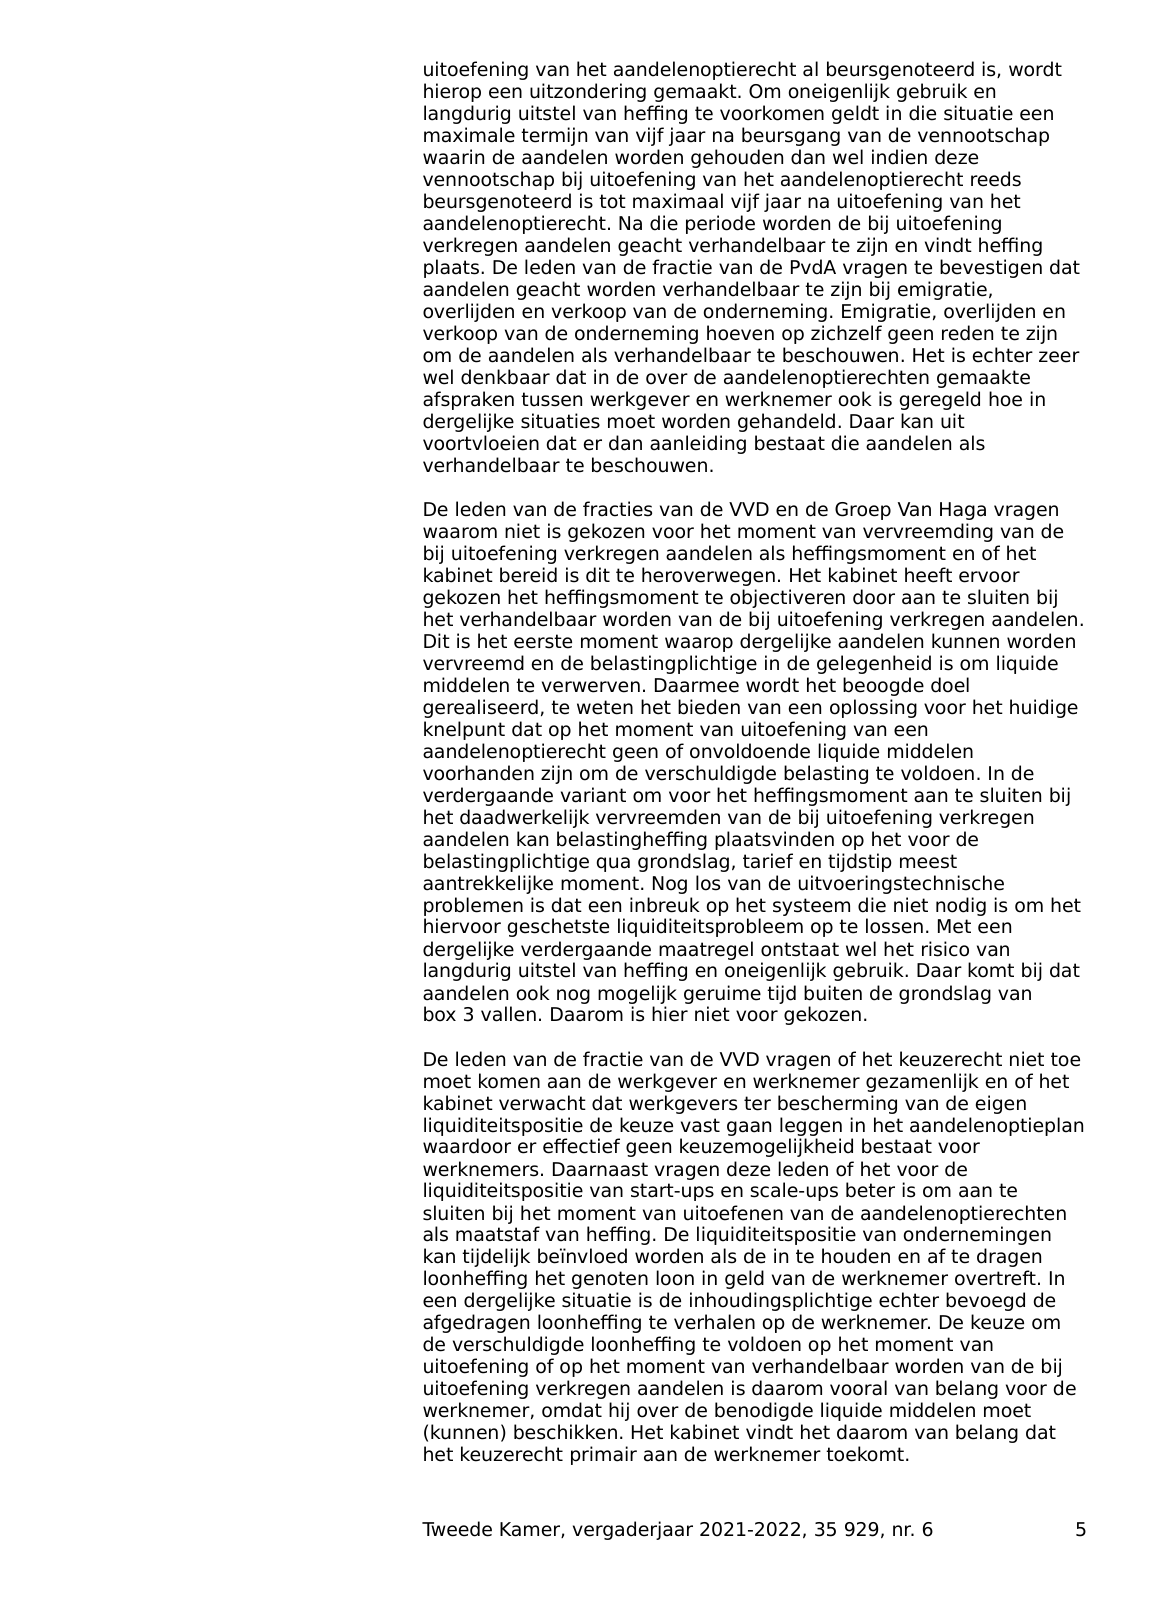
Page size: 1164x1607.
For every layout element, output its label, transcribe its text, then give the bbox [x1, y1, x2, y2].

text De leden van de fractie van de VVD vragen of het keuzerecht niet toe moet komen aan de werkgever en werknemer gezamenlijk en of het kabinet verwacht dat werkgevers ter bescherming van de eigen liquiditeitspositie de keuze vast gaan leggen in het aandelenoptieplan waardoor er effectief geen keuzemogelijkheid bestaat voor werknemers. Daarnaast vragen deze leden of het voor de liquiditeitspositie van start-ups en scale-ups beter is om aan te sluiten bij het moment van uitoefenen van de aandelenoptierechten als maatstaf van heffing. De liquiditeitspositie van ondernemingen kan tijdelijk beïnvloed worden als de in te houden en af te dragen loonheffing het genoten loon in geld van de werknemer overtreft. In een dergelijke situatie is de inhoudingsplichtige echter bevoegd de afgedragen loonheffing te verhalen op de werknemer. De keuze om de verschuldigde loonheffing te voldoen op het moment van uitoefening of op het moment van verhandelbaar worden van de bij uitoefening verkregen aandelen is daarom vooral van belang voor de werknemer, omdat hij over de benodigde liquide middelen moet (kunnen) beschikken. Het kabinet vindt het daarom van belang dat het keuzerecht primair aan de werknemer toekomt. [422, 1048, 1087, 1466]
text uitoefening van het aandelenoptierecht al beursgenoteerd is, wordt hierop een uitzondering gemaakt. Om oneigenlijk gebruik en langdurig uitstel van heffing te voorkomen geldt in die situatie een maximale termijn van vijf jaar na beursgang van de vennootschap waarin de aandelen worden gehouden dan wel indien deze vennootschap bij uitoefening van het aandelenoptierecht reeds beursgenoteerd is tot maximaal vijf jaar na uitoefening van het aandelenoptierecht. Na die periode worden de bij uitoefening verkregen aandelen geacht verhandelbaar te zijn en vindt heffing plaats. De leden van de fractie van de PvdA vragen te bevestigen dat aandelen geacht worden verhandelbaar te zijn bij emigratie, overlijden en verkoop van de onderneming. Emigratie, overlijden en verkoop van de onderneming hoeven op zichzelf geen reden te zijn om de aandelen als verhandelbaar te beschouwen. Het is echter zeer wel denkbaar dat in de over de aandelenoptierechten gemaakte afspraken tussen werkgever en werknemer ook is geregeld hoe in dergelijke situaties moet worden gehandeld. Daar kan uit voortvloeien dat er dan aanleiding bestaat die aandelen als verhandelbaar te beschouwen. [422, 59, 1087, 477]
text De leden van de fracties van de VVD en de Groep Van Haga vragen waarom niet is gekozen voor het moment van vervreemding van de bij uitoefening verkregen aandelen als heffingsmoment en of het kabinet bereid is dit te heroverwegen. Het kabinet heeft ervoor gekozen het heffingsmoment te objectiveren door aan te sluiten bij het verhandelbaar worden van de bij uitoefening verkregen aandelen. Dit is het eerste moment waarop dergelijke aandelen kunnen worden vervreemd en de belastingplichtige in de gelegenheid is om liquide middelen te verwerven. Daarmee wordt het beoogde doel gerealiseerd, te weten het bieden van een oplossing voor het huidige knelpunt dat op het moment van uitoefening van een aandelenoptierecht geen of onvoldoende liquide middelen voorhanden zijn om de verschuldigde belasting te voldoen. In de verdergaande variant om voor het heffingsmoment aan te sluiten bij het daadwerkelijk vervreemden van de bij uitoefening verkregen aandelen kan belastingheffing plaatsvinden op het voor de belastingplichtige qua grondslag, tarief en tijdstip meest aantrekkelijke moment. Nog los van de uitvoeringstechnische problemen is dat een inbreuk op het systeem die niet nodig is om het hiervoor geschetste liquiditeitsprobleem op te lossen. Met een dergelijke verdergaande maatregel ontstaat wel het risico van langdurig uitstel van heffing en oneigenlijk gebruik. Daar komt bij dat aandelen ook nog mogelijk geruime tijd buiten de grondslag van box 3 vallen. Daarom is hier niet voor gekozen. [422, 499, 1087, 1026]
